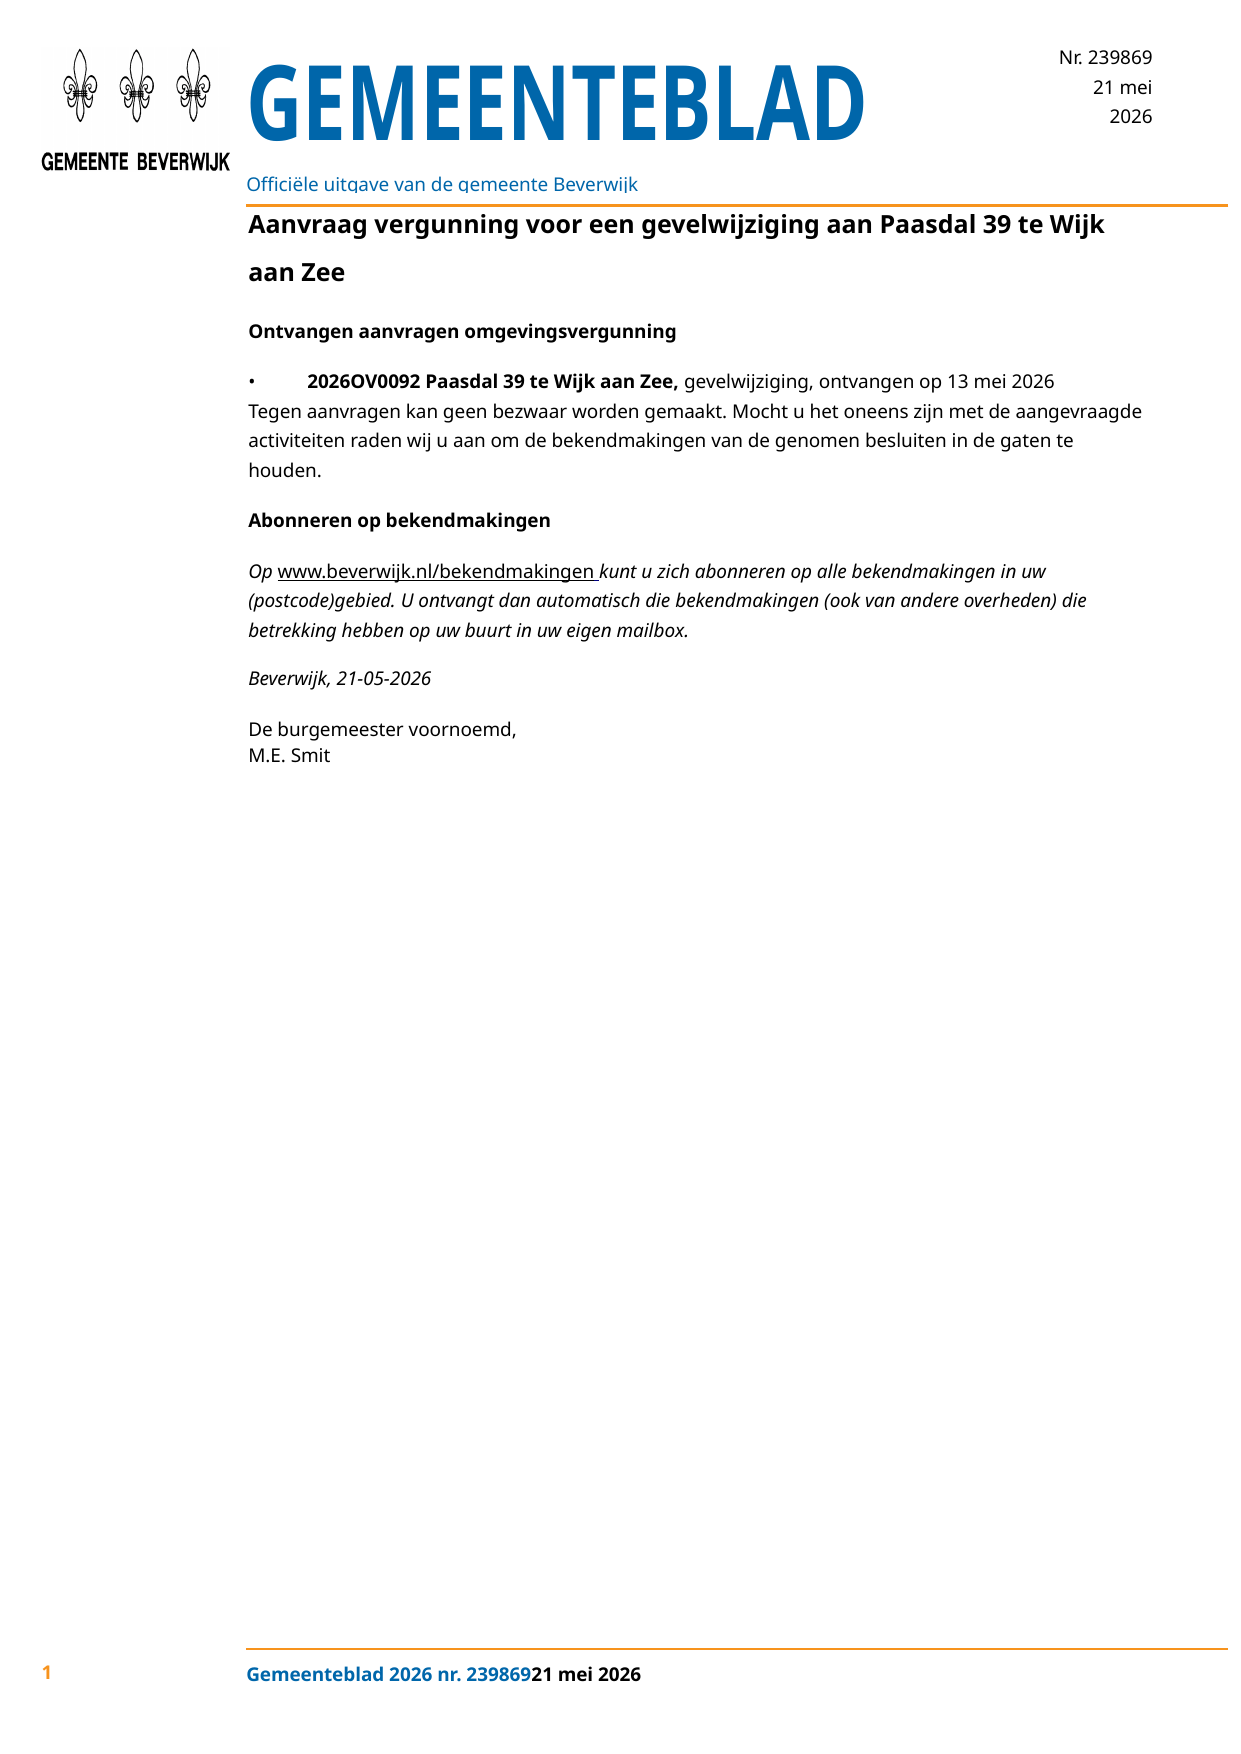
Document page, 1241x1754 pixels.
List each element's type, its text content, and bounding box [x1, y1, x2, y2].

text De burgemeester voornoemd, [248, 716, 1152, 742]
text Ontvangen aanvragen omgevingsvergunning [248, 318, 1152, 344]
text Beverwijk, 21-05-2026 [248, 665, 1152, 691]
picture [41, 47, 231, 172]
text Op www.beverwijk.nl/bekendmakingen kunt u zich abonneren op alle bekendmakingen in uw (postcode)gebied. U ontvangt dan automatisch die bekendmakingen (ook van andere overheden) die betrekking hebben op uw buurt in uw eigen mailbox. [248, 558, 1152, 643]
text Tegen aanvragen kan geen bezwaar worden gemaakt. Mocht u het oneens zijn met de aangevraagde activiteiten raden wij u aan om de bekendmakingen van de genomen besluiten in de gaten te houden. [248, 398, 1152, 483]
list 2026OV0092 Paasdal 39 te Wijk aan Zee, gevelwijziging, ontvangen op 13 mei 2026 [248, 368, 1152, 394]
text M.E. Smit [248, 742, 1152, 768]
text Abonneren op bekendmakingen [248, 507, 1152, 533]
text Aanvraag vergunning voor een gevelwijziging aan Paasdal 39 te Wijk aan Zee [248, 207, 1152, 288]
